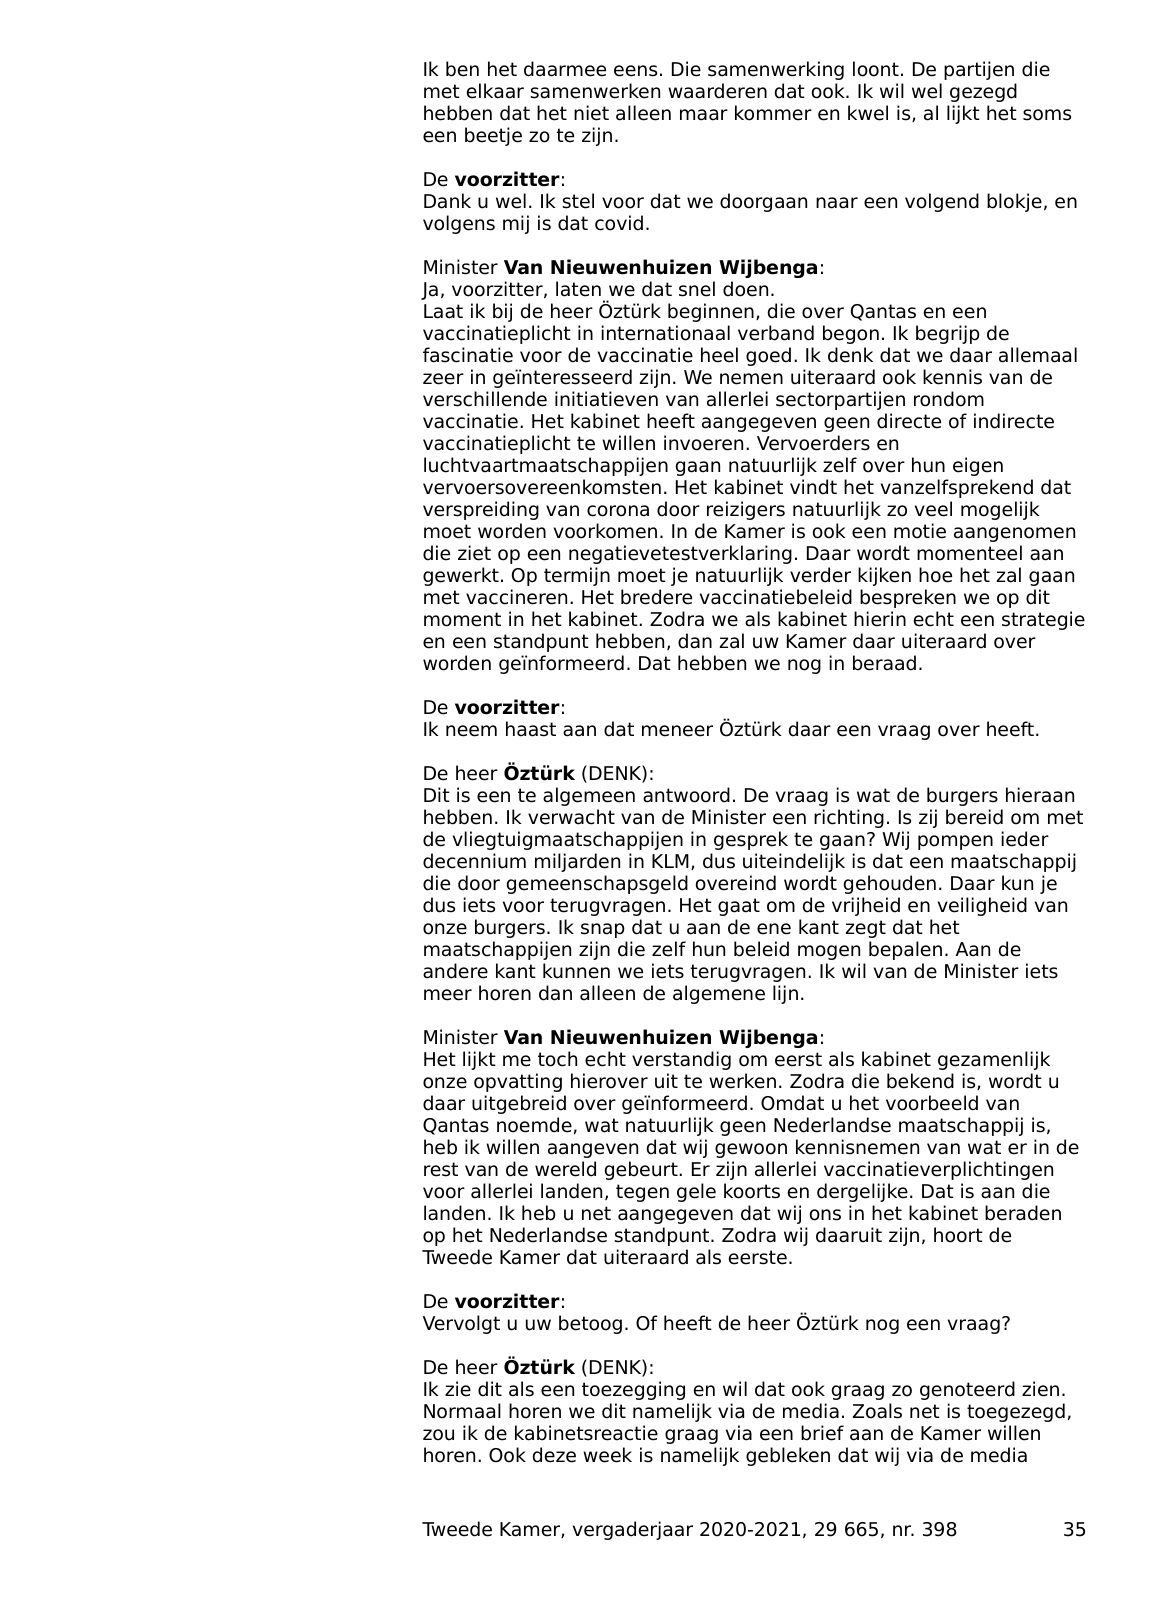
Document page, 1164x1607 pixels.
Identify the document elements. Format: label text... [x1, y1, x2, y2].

text Ik zie dit als een toezegging en wil dat ook graag zo genoteerd zien. Normaal horen we dit namelijk via de media. Zoals net is toegezegd, zou ik de kabinetsreactie graag via een brief aan de Kamer willen horen. Ook deze week is namelijk gebleken dat wij via de media [422, 1379, 1087, 1467]
text Dank u wel. Ik stel voor dat we doorgaan naar een volgend blokje, en volgens mij is dat covid. [422, 191, 1087, 235]
text Het lijkt me toch echt verstandig om eerst als kabinet gezamenlijk onze opvatting hierover uit te werken. Zodra die bekend is, wordt u daar uitgebreid over geïnformeerd. Omdat u het voorbeeld van Qantas noemde, wat natuurlijk geen Nederlandse maatschappij is, heb ik willen aangeven dat wij gewoon kennisnemen van wat er in de rest van de wereld gebeurt. Er zijn allerlei vaccinatieverplichtingen voor allerlei landen, tegen gele koorts en dergelijke. Dat is aan die landen. Ik heb u net aangegeven dat wij ons in het kabinet beraden op het Nederlandse standpunt. Zodra wij daaruit zijn, hoort de Tweede Kamer dat uiteraard als eerste. [422, 1049, 1087, 1269]
text Dit is een te algemeen antwoord. De vraag is wat de burgers hieraan hebben. Ik verwacht van de Minister een richting. Is zij bereid om met de vliegtuigmaatschappijen in gesprek te gaan? Wij pompen ieder decennium miljarden in KLM, dus uiteindelijk is dat een maatschappij die door gemeenschapsgeld overeind wordt gehouden. Daar kun je dus iets voor terugvragen. Het gaat om de vrijheid en veiligheid van onze burgers. Ik snap dat u aan de ene kant zegt dat het maatschappijen zijn die zelf hun beleid mogen bepalen. Aan de andere kant kunnen we iets terugvragen. Ik wil van de Minister iets meer horen dan alleen de algemene lijn. [422, 785, 1087, 1005]
text Ik ben het daarmee eens. Die samenwerking loont. De partijen die met elkaar samenwerken waarderen dat ook. Ik wil wel gezegd hebben dat het niet alleen maar kommer en kwel is, al lijkt het soms een beetje zo te zijn. [422, 59, 1087, 147]
text Minister Van Nieuwenhuizen Wijbenga: [422, 1027, 1087, 1049]
text Minister Van Nieuwenhuizen Wijbenga: [422, 257, 1087, 279]
text De heer Öztürk (DENK): [422, 763, 1087, 785]
text Vervolgt u uw betoog. Of heeft de heer Öztürk nog een vraag? [422, 1313, 1087, 1335]
text Laat ik bij de heer Öztürk beginnen, die over Qantas en een vaccinatieplicht in internationaal verband begon. Ik begrijp de fascinatie voor de vaccinatie heel goed. Ik denk dat we daar allemaal zeer in geïnteresseerd zijn. We nemen uiteraard ook kennis van de verschillende initiatieven van allerlei sectorpartijen rondom vaccinatie. Het kabinet heeft aangegeven geen directe of indirecte vaccinatieplicht te willen invoeren. Vervoerders en luchtvaartmaatschappijen gaan natuurlijk zelf over hun eigen vervoersovereenkomsten. Het kabinet vindt het vanzelfsprekend dat verspreiding van corona door reizigers natuurlijk zo veel mogelijk moet worden voorkomen. In de Kamer is ook een motie aangenomen die ziet op een negatievetestverklaring. Daar wordt momenteel aan gewerkt. Op termijn moet je natuurlijk verder kijken hoe het zal gaan met vaccineren. Het bredere vaccinatiebeleid bespreken we op dit moment in het kabinet. Zodra we als kabinet hierin echt een strategie en een standpunt hebben, dan zal uw Kamer daar uiteraard over worden geïnformeerd. Dat hebben we nog in beraad. [422, 301, 1087, 675]
text Ik neem haast aan dat meneer Öztürk daar een vraag over heeft. [422, 719, 1087, 741]
text De voorzitter: [422, 1291, 1087, 1313]
text De heer Öztürk (DENK): [422, 1357, 1087, 1379]
text De voorzitter: [422, 169, 1087, 191]
text Ja, voorzitter, laten we dat snel doen. [422, 279, 1087, 301]
text De voorzitter: [422, 697, 1087, 719]
